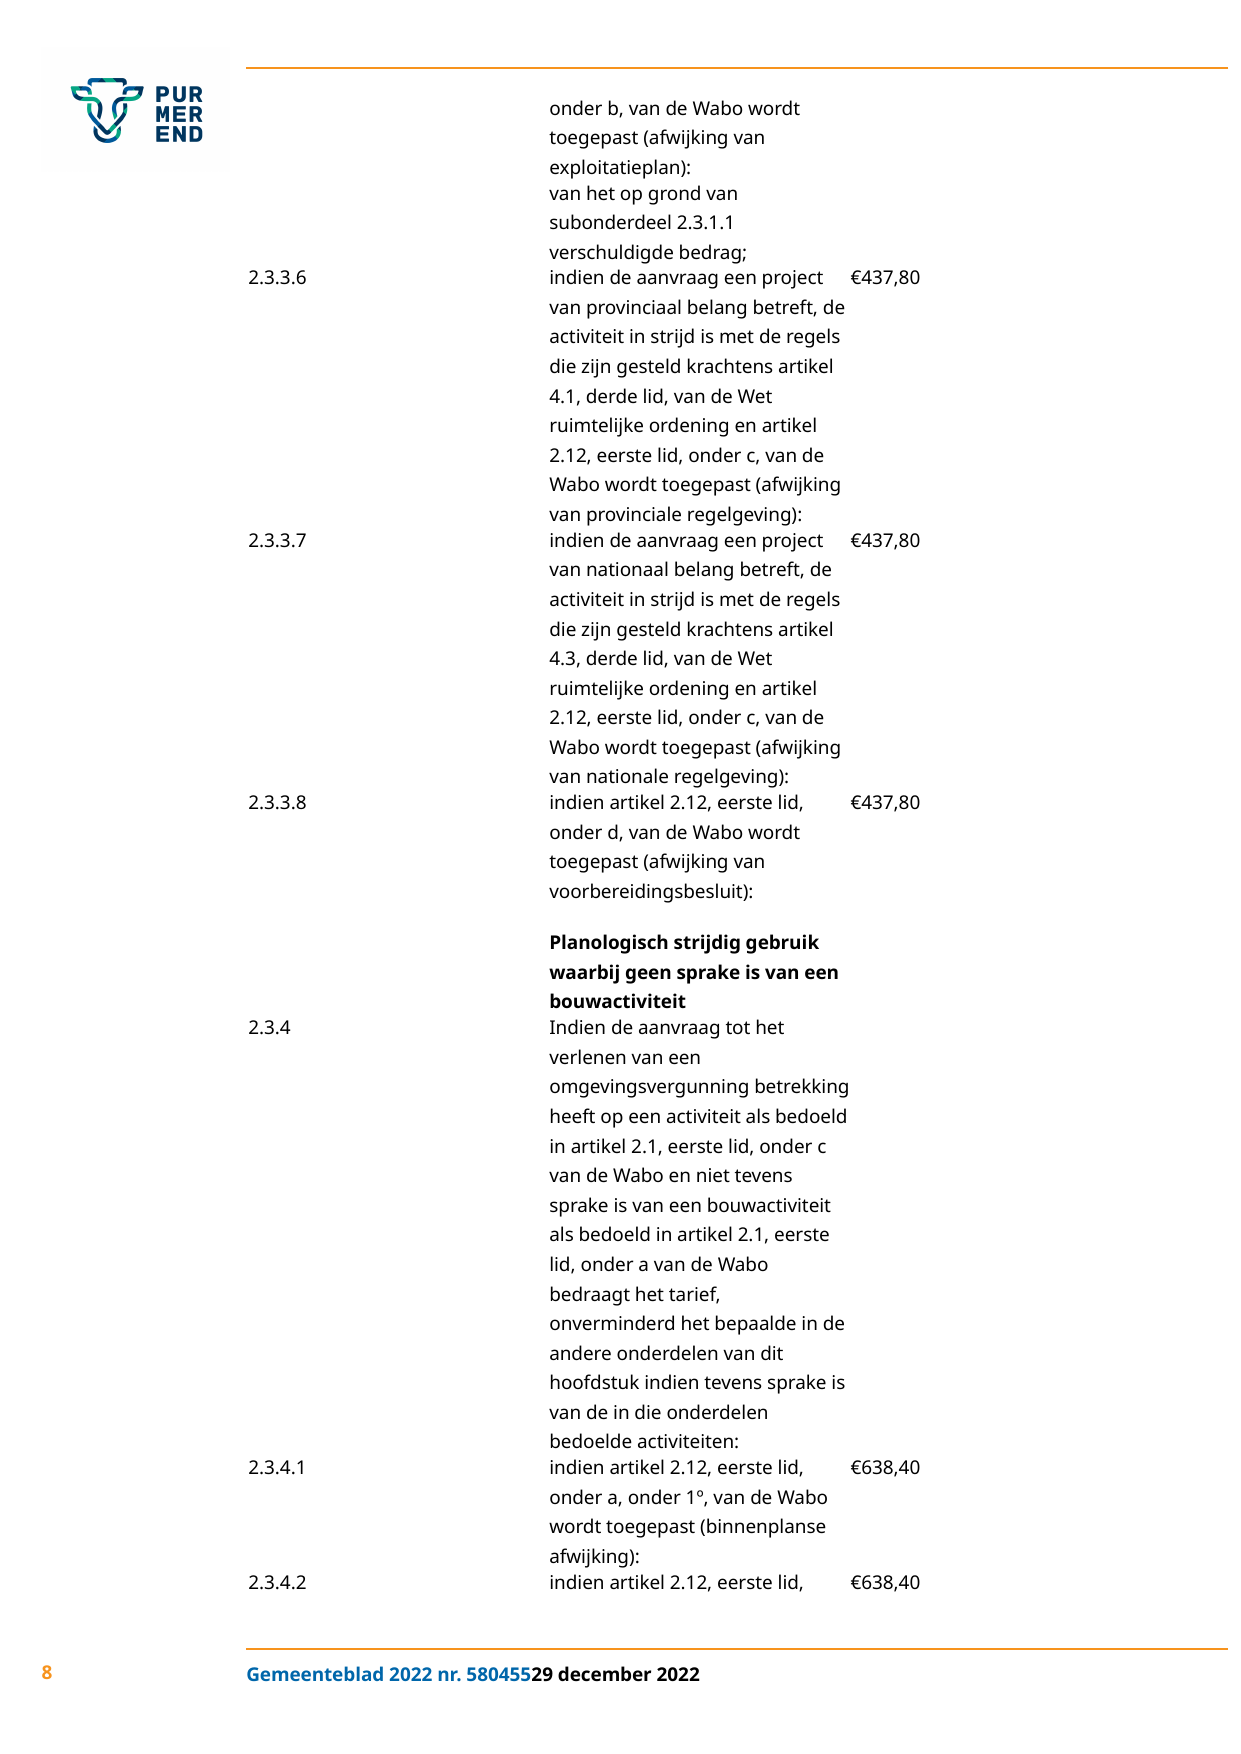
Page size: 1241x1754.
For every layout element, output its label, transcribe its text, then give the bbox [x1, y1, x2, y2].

table_cell [850, 95, 1152, 180]
table_cell indien de aanvraag een project van provinciaal belang betreft, de activiteit in strijd is met de regels die zijn gesteld krachtens artikel 4.1, derde lid, van de Wet ruimtelijke ordening en artikel 2.12, eerste lid, onder c, van de Wabo wordt toegepast (afwijking van provinciale regelgeving): [549, 265, 850, 527]
table_cell €437,80 [850, 527, 1152, 789]
table_cell 2.3.4 [248, 1015, 549, 1454]
table_cell [850, 1015, 1152, 1454]
table_cell €638,40 [850, 1569, 1152, 1594]
table_cell €638,40 [850, 1454, 1152, 1569]
table_cell 2.3.3.7 [248, 527, 549, 789]
table_cell [248, 904, 549, 929]
table_cell [850, 904, 1152, 929]
table_cell [549, 904, 850, 929]
picture [41, 47, 231, 172]
table_cell 2.3.3.8 [248, 789, 549, 904]
table_cell indien artikel 2.12, eerste lid, onder a, onder 1º, van de Wabo wordt toegepast (binnenplanse afwijking): [549, 1454, 850, 1569]
table_cell [248, 95, 549, 264]
table_cell €437,80 [850, 789, 1152, 904]
table_cell 2.3.4.2 [248, 1569, 549, 1594]
table_cell indien de aanvraag een project van nationaal belang betreft, de activiteit in strijd is met de regels die zijn gesteld krachtens artikel 4.3, derde lid, van de Wet ruimtelijke ordening en artikel 2.12, eerste lid, onder c, van de Wabo wordt toegepast (afwijking van nationale regelgeving): [549, 527, 850, 789]
table_cell onder b, van de Wabo wordt toegepast (afwijking van exploitatieplan): [549, 95, 850, 180]
table_cell Indien de aanvraag tot het verlenen van een omgevingsvergunning betrekking heeft op een activiteit als bedoeld in artikel 2.1, eerste lid, onder c van de Wabo en niet tevens sprake is van een bouwactiviteit als bedoeld in artikel 2.1, eerste lid, onder a van de Wabo bedraagt het tarief, onverminderd het bepaalde in de andere onderdelen van dit hoofdstuk indien tevens sprake is van de in die onderdelen bedoelde activiteiten: [549, 1015, 850, 1454]
table_cell van het op grond van subonderdeel 2.3.1.1 verschuldigde bedrag; [549, 180, 850, 264]
table_cell [850, 930, 1152, 1014]
table_cell [248, 930, 549, 1014]
table_cell 2.3.3.6 [248, 265, 549, 527]
table_cell Planologisch strijdig gebruik waarbij geen sprake is van een bouwactiviteit [549, 930, 850, 1014]
table_cell €437,80 [850, 265, 1152, 527]
table_cell [850, 180, 1152, 264]
table_cell 2.3.4.1 [248, 1454, 549, 1569]
table_cell indien artikel 2.12, eerste lid, onder d, van de Wabo wordt toegepast (afwijking van voorbereidingsbesluit): [549, 789, 850, 904]
table_cell indien artikel 2.12, eerste lid, [549, 1569, 850, 1594]
